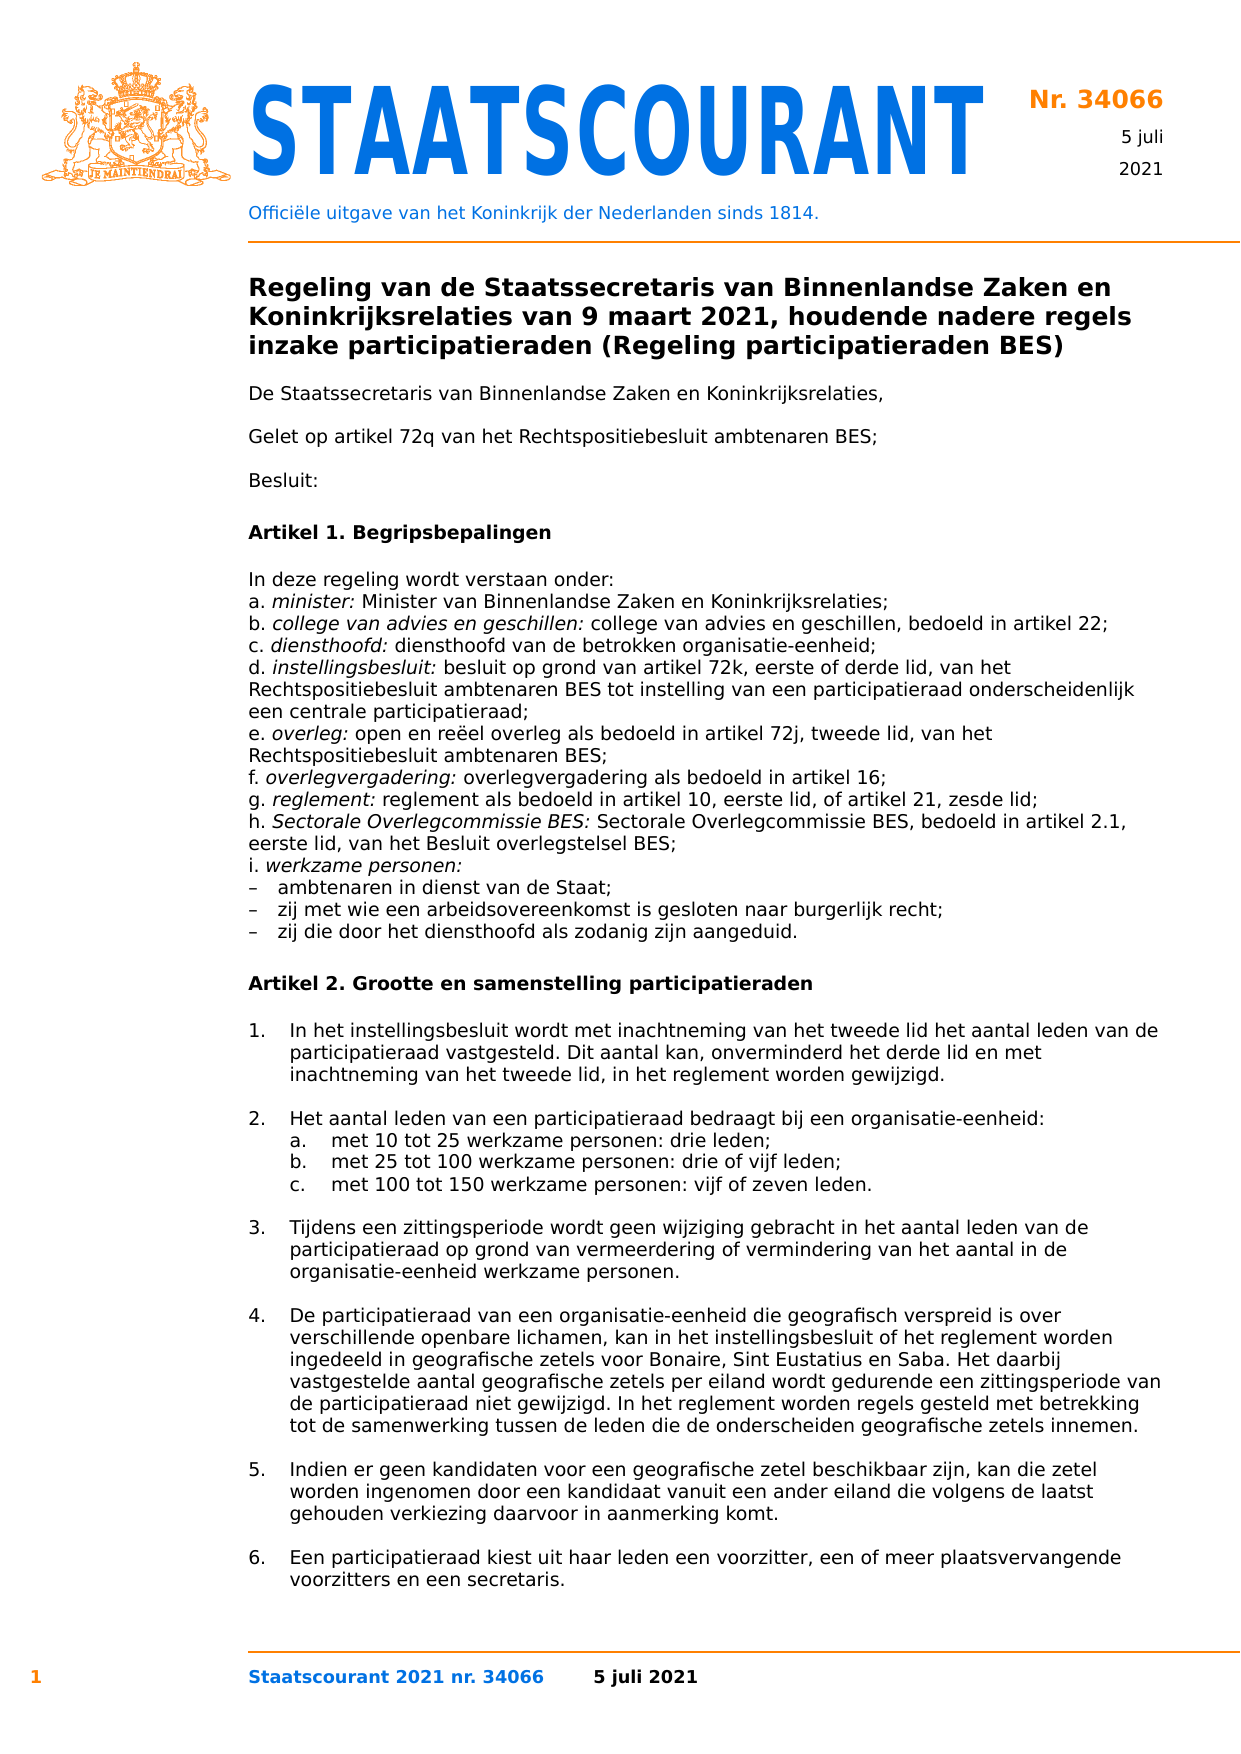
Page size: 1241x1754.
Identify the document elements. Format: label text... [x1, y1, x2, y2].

text g. reglement: reglement als bedoeld in artikel 10, eerste lid, of artikel 21, zesde lid; [248, 789, 1163, 811]
table_cell 5 juli [998, 121, 1240, 153]
subtitle Artikel 2. Grootte en samenstelling participatieraden [248, 973, 1163, 995]
text 3. Tijdens een zittingsperiode wordt geen wijziging gebracht in het aantal leden van de participatieraad op grond van vermeerdering of vermindering van het aantal in de organisatie-eenheid werkzame personen. [248, 1217, 1163, 1283]
text f. overlegvergadering: overlegvergadering als bedoeld in artikel 16; [248, 767, 1163, 789]
text 4. De participatieraad van een organisatie-eenheid die geografisch verspreid is over verschillende openbare lichamen, kan in het instellingsbesluit of het reglement worden ingedeeld in geografische zetels voor Bonaire, Sint Eustatius en Saba. Het daarbij vastgestelde aantal geografische zetels per eiland wordt gedurende een zittingsperiode van de participatieraad niet gewijzigd. In het reglement worden regels gesteld met betrekking tot de samenwerking tussen de leden die de onderscheiden geografische zetels innemen. [248, 1305, 1163, 1437]
table_cell Officiële uitgave van het Koninkrijk der Nederlanden sinds 1814. [248, 203, 1240, 241]
text e. overleg: open en reëel overleg als bedoeld in artikel 72j, tweede lid, van het Rechtspositiebesluit ambtenaren BES; [248, 723, 1163, 767]
text De Staatssecretaris van Binnenlandse Zaken en Koninkrijksrelaties, [248, 382, 1163, 404]
text Besluit: [248, 470, 1163, 492]
text i. werkzame personen: [248, 855, 1163, 877]
text – ambtenaren in dienst van de Staat; [248, 877, 1163, 899]
table_cell 2021 [998, 153, 1240, 203]
text In deze regeling wordt verstaan onder: [248, 569, 1163, 591]
text h. Sectorale Overlegcommissie BES: Sectorale Overlegcommissie BES, bedoeld in artikel 2.1, eerste lid, van het Besluit overlegstelsel BES; [248, 811, 1163, 855]
subtitle Regeling van de Staatssecretaris van Binnenlandse Zaken en Koninkrijksrelaties van 9 maart 2021, houdende nadere regels inzake participatieraden (Regeling participatieraden BES) [248, 273, 1163, 361]
text – zij die door het diensthoofd als zodanig zijn aangeduid. [248, 921, 1163, 943]
text a. met 10 tot 25 werkzame personen: drie leden; [289, 1129, 1163, 1151]
text 1. In het instellingsbesluit wordt met inachtneming van het tweede lid het aantal leden van de participatieraad vastgesteld. Dit aantal kan, onverminderd het derde lid en met inachtneming van het tweede lid, in het reglement worden gewijzigd. [248, 1020, 1163, 1086]
text b. college van advies en geschillen: college van advies en geschillen, bedoeld in artikel 22; [248, 613, 1163, 635]
text d. instellingsbesluit: besluit op grond van artikel 72k, eerste of derde lid, van het Rechtspositiebesluit ambtenaren BES tot instelling van een participatieraad onderscheidenlijk een centrale participatieraad; [248, 657, 1163, 723]
text c. met 100 tot 150 werkzame personen: vijf of zeven leden. [289, 1173, 1163, 1195]
text b. met 25 tot 100 werkzame personen: drie of vijf leden; [289, 1151, 1163, 1173]
table_header [25, 62, 248, 241]
text 2. Het aantal leden van een participatieraad bedraagt bij een organisatie-eenheid: [248, 1107, 1163, 1129]
text – zij met wie een arbeidsovereenkomst is gesloten naar burgerlijk recht; [248, 899, 1163, 921]
subtitle Artikel 1. Begripsbepalingen [248, 522, 1163, 544]
text Gelet op artikel 72q van het Rechtspositiebesluit ambtenaren BES; [248, 426, 1163, 448]
table_header STAATSCOURANT [248, 62, 998, 203]
text c. diensthoofd: diensthoofd van de betrokken organisatie-eenheid; [248, 635, 1163, 657]
text a. minister: Minister van Binnenlandse Zaken en Koninkrijksrelaties; [248, 591, 1163, 613]
table_header Nr. 34066 [998, 62, 1240, 121]
text 6. Een participatieraad kiest uit haar leden een voorzitter, een of meer plaatsvervangende voorzitters en een secretaris. [248, 1547, 1163, 1591]
picture [41, 62, 231, 186]
text 5. Indien er geen kandidaten voor een geografische zetel beschikbaar zijn, kan die zetel worden ingenomen door een kandidaat vanuit een ander eiland die volgens de laatst gehouden verkiezing daarvoor in aanmerking komt. [248, 1459, 1163, 1525]
